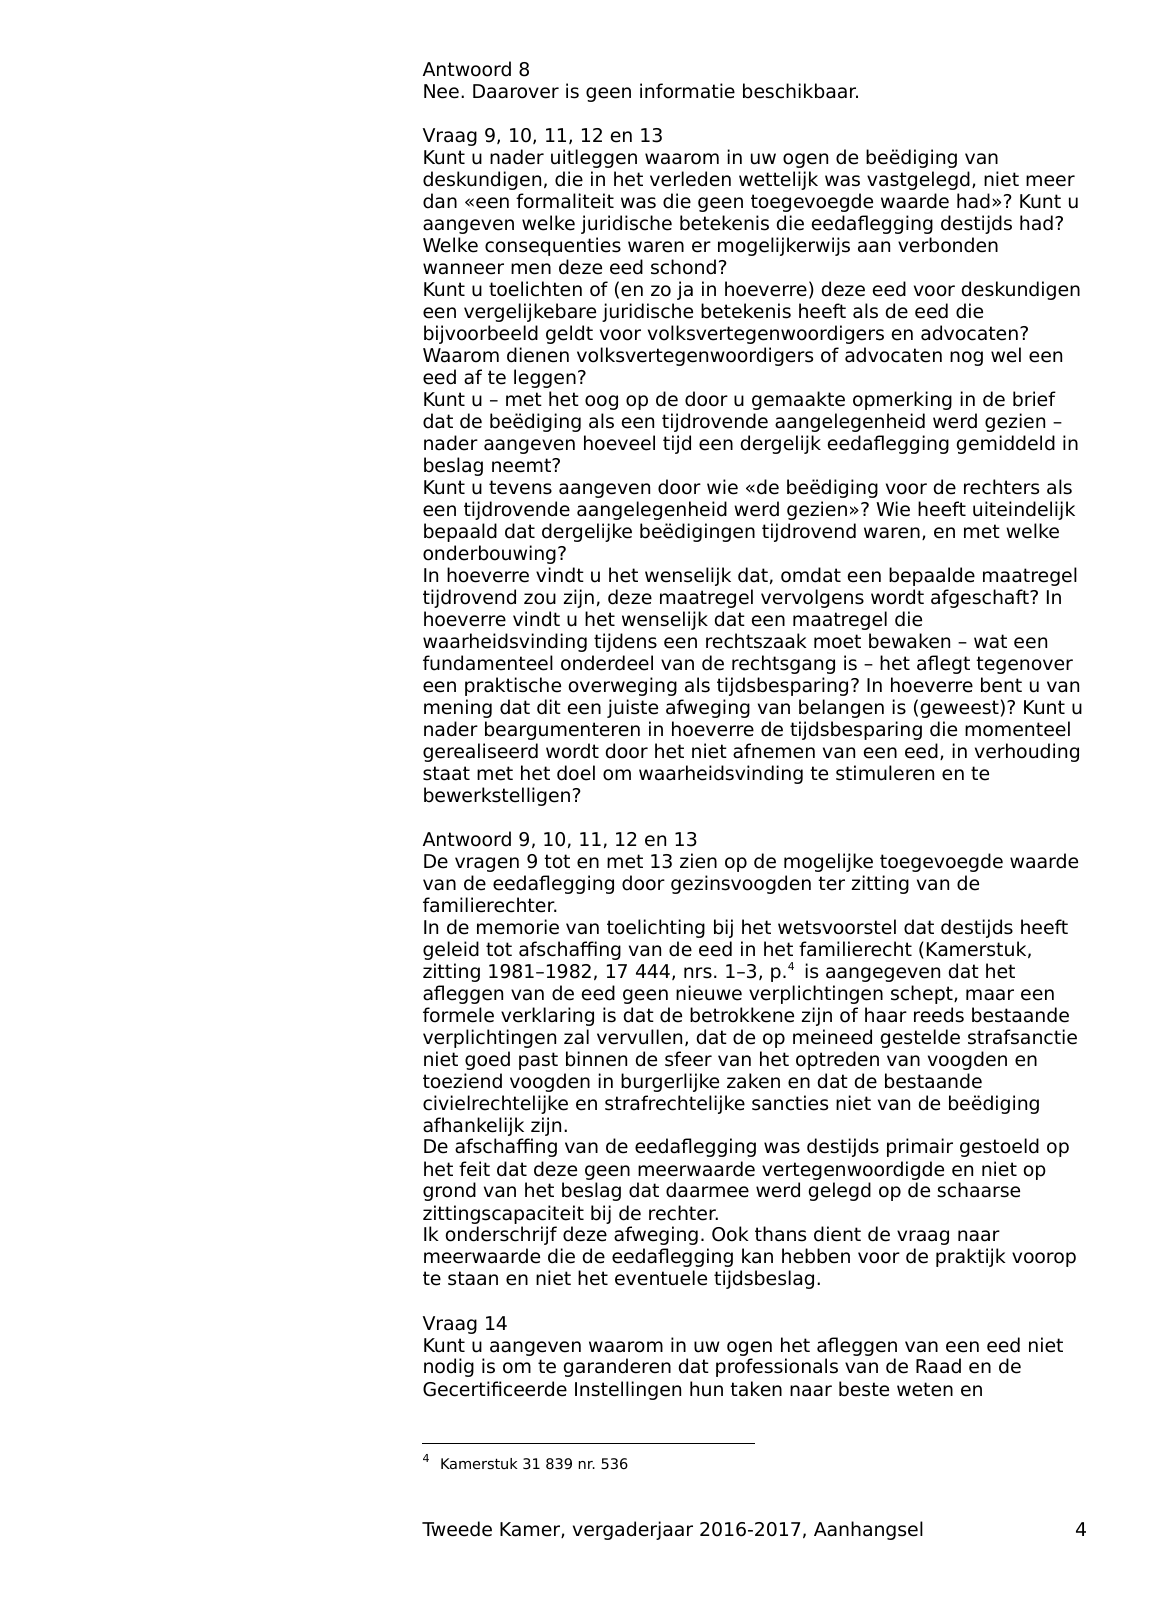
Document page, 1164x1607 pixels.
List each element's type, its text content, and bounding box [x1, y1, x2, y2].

text Antwoord 9, 10, 11, 12 en 13 [422, 829, 1087, 851]
text Kunt u aangeven waarom in uw ogen het afleggen van een eed niet nodig is om te garanderen dat professionals van de Raad en de Gecertificeerde Instellingen hun taken naar beste weten en [422, 1334, 1087, 1400]
text Nee. Daarover is geen informatie beschikbaar. [422, 81, 1087, 103]
text Antwoord 8 [422, 59, 1087, 81]
text Kunt u tevens aangeven door wie «de beëdiging voor de rechters als een tijdrovende aangelegenheid werd gezien»? Wie heeft uiteindelijk bepaald dat dergelijke beëdigingen tijdrovend waren, en met welke onderbouwing? [422, 477, 1087, 565]
text Kunt u nader uitleggen waarom in uw ogen de beëdiging van deskundigen, die in het verleden wettelijk was vastgelegd, niet meer dan «een formaliteit was die geen toegevoegde waarde had»? Kunt u aangeven welke juridische betekenis die eedaflegging destijds had? Welke consequenties waren er mogelijkerwijs aan verbonden wanneer men deze eed schond? [422, 147, 1087, 279]
text Kunt u – met het oog op de door u gemaakte opmerking in de brief dat de beëdiging als een tijdrovende aangelegenheid werd gezien – nader aangeven hoeveel tijd een dergelijk eedaflegging gemiddeld in beslag neemt? [422, 389, 1087, 477]
text De vragen 9 tot en met 13 zien op de mogelijke toegevoegde waarde van de eedaflegging door gezinsvoogden ter zitting van de familierechter. [422, 851, 1087, 917]
text Vraag 9, 10, 11, 12 en 13 [422, 125, 1087, 147]
text In de memorie van toelichting bij het wetsvoorstel dat destijds heeft geleid tot afschaffing van de eed in het familierecht (Kamerstuk, zitting 1981–1982, 17 444, nrs. 1–3, p. is aangegeven dat het afleggen van de eed geen nieuwe verplichtingen schept, maar een formele verklaring is dat de betrokkene zijn of haar reeds bestaande verplichtingen zal vervullen, dat de op meineed gestelde strafsanctie niet goed past binnen de sfeer van het optreden van voogden en toeziend voogden in burgerlijke zaken en dat de bestaande civielrechtelijke en strafrechtelijke sancties niet van de beëdiging afhankelijk zijn. [422, 917, 1087, 1136]
text Kamerstuk 31 839 nr. 536 [422, 1452, 1087, 1474]
text In hoeverre vindt u het wenselijk dat, omdat een bepaalde maatregel tijdrovend zou zijn, deze maatregel vervolgens wordt afgeschaft? In hoeverre vindt u het wenselijk dat een maatregel die waarheidsvinding tijdens een rechtszaak moet bewaken – wat een fundamenteel onderdeel van de rechtsgang is – het aflegt tegenover een praktische overweging als tijdsbesparing? In hoeverre bent u van mening dat dit een juiste afweging van belangen is (geweest)? Kunt u nader beargumenteren in hoeverre de tijdsbesparing die momenteel gerealiseerd wordt door het niet afnemen van een eed, in verhouding staat met het doel om waarheidsvinding te stimuleren en te bewerkstelligen? [422, 565, 1087, 807]
text Vraag 14 [422, 1312, 1087, 1334]
text Kunt u toelichten of (en zo ja in hoeverre) deze eed voor deskundigen een vergelijkebare juridische betekenis heeft als de eed die bijvoorbeeld geldt voor volksvertegenwoordigers en advocaten? Waarom dienen volksvertegenwoordigers of advocaten nog wel een eed af te leggen? [422, 279, 1087, 389]
text Ik onderschrijf deze afweging. Ook thans dient de vraag naar meerwaarde die de eedaflegging kan hebben voor de praktijk voorop te staan en niet het eventuele tijdsbeslag. [422, 1224, 1087, 1290]
text De afschaffing van de eedaflegging was destijds primair gestoeld op het feit dat deze geen meerwaarde vertegenwoordigde en niet op grond van het beslag dat daarmee werd gelegd op de schaarse zittingscapaciteit bij de rechter. [422, 1136, 1087, 1224]
